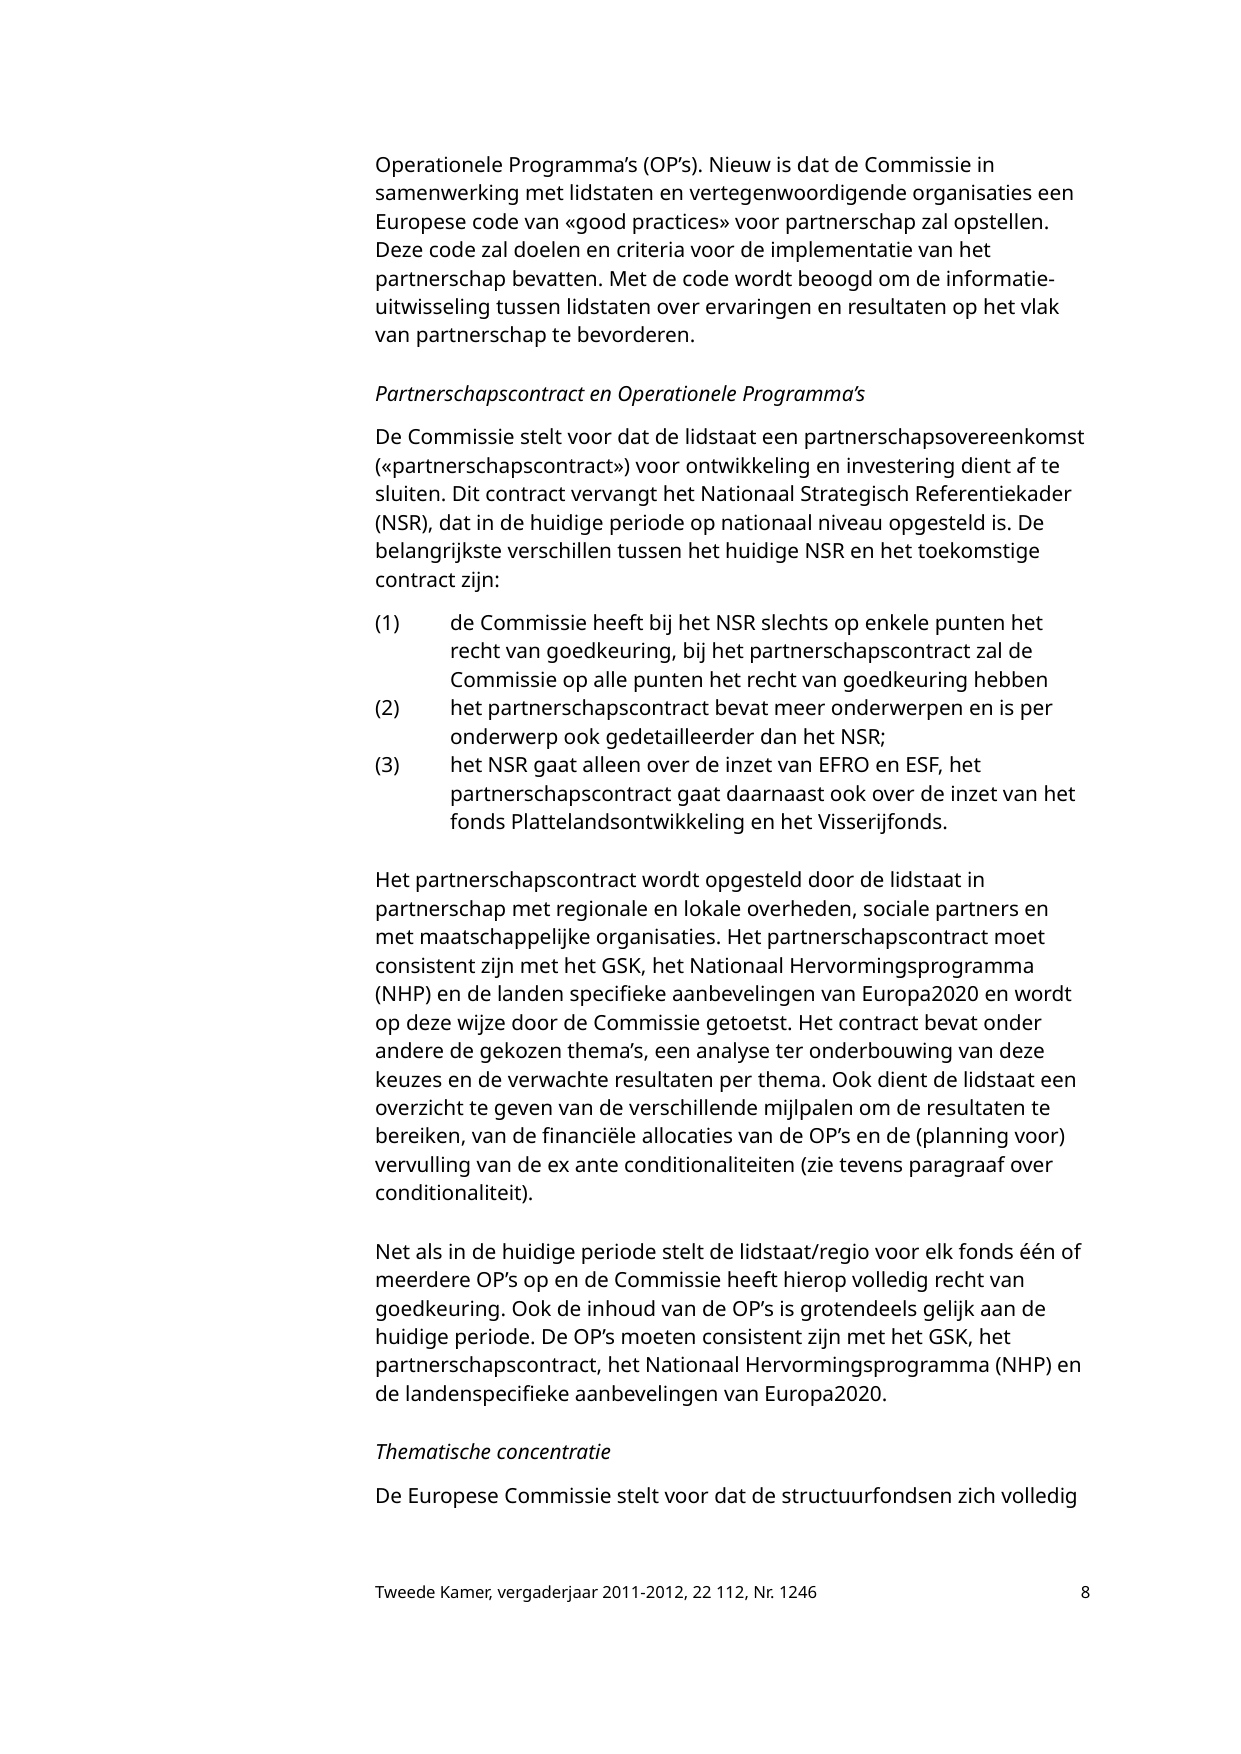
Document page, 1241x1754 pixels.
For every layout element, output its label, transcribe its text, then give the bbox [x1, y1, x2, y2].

text Partnerschapscontract en Operationele Programma’s [375, 379, 1090, 407]
list de Commissie heeft bij het NSR slechts op enkele punten het recht van goedkeuring, bij het partnerschapscontract zal de Commissie op alle punten het recht van goedkeuring hebben [375, 608, 1090, 693]
list het NSR gaat alleen over de inzet van EFRO en ESF, het partnerschapscontract gaat daarnaast ook over de inzet van het fonds Plattelandsontwikkeling en het Visserijfonds. [375, 750, 1090, 836]
text Thematische concentratie [375, 1437, 1090, 1466]
text Net als in de huidige periode stelt de lidstaat/regio voor elk fonds één of meerdere OP’s op en de Commissie heeft hierop volledig recht van goedkeuring. Ook de inhoud van de OP’s is grotendeels gelijk aan de huidige periode. De OP’s moeten consistent zijn met het GSK, het partnerschapscontract, het Nationaal Hervormingsprogramma (NHP) en de landenspecifieke aanbevelingen van Europa2020. [375, 1237, 1090, 1407]
text Het partnerschapscontract wordt opgesteld door de lidstaat in partnerschap met regionale en lokale overheden, sociale partners en met maatschappelijke organisaties. Het partnerschapscontract moet consistent zijn met het GSK, het Nationaal Hervormingsprogramma (NHP) en de landen specifieke aanbevelingen van Europa2020 en wordt op deze wijze door de Commissie getoetst. Het contract bevat onder andere de gekozen thema’s, een analyse ter onderbouwing van deze keuzes en de verwachte resultaten per thema. Ook dient de lidstaat een overzicht te geven van de verschillende mijlpalen om de resultaten te bereiken, van de financiële allocaties van de OP’s en de (planning voor) vervulling van de ex ante conditionaliteiten (zie tevens paragraaf over conditionaliteit). [375, 866, 1090, 1207]
text Operationele Programma’s (OP’s). Nieuw is dat de Commissie in samenwerking met lidstaten en vertegenwoordigende organisaties een Europese code van «good practices» voor partnerschap zal opstellen. Deze code zal doelen en criteria voor de implementatie van het partnerschap bevatten. Met de code wordt beoogd om de informatie-uitwisseling tussen lidstaten over ervaringen en resultaten op het vlak van partnerschap te bevorderen. [375, 150, 1090, 349]
text De Commissie stelt voor dat de lidstaat een partnerschapsovereenkomst («partnerschapscontract») voor ontwikkeling en investering dient af te sluiten. Dit contract vervangt het Nationaal Strategisch Referentiekader (NSR), dat in de huidige periode op nationaal niveau opgesteld is. De belangrijkste verschillen tussen het huidige NSR en het toekomstige contract zijn: [375, 422, 1090, 593]
list het partnerschapscontract bevat meer onderwerpen en is per onderwerp ook gedetailleerder dan het NSR; [375, 693, 1090, 750]
text De Europese Commissie stelt voor dat de structuurfondsen zich volledig [375, 1481, 1090, 1509]
